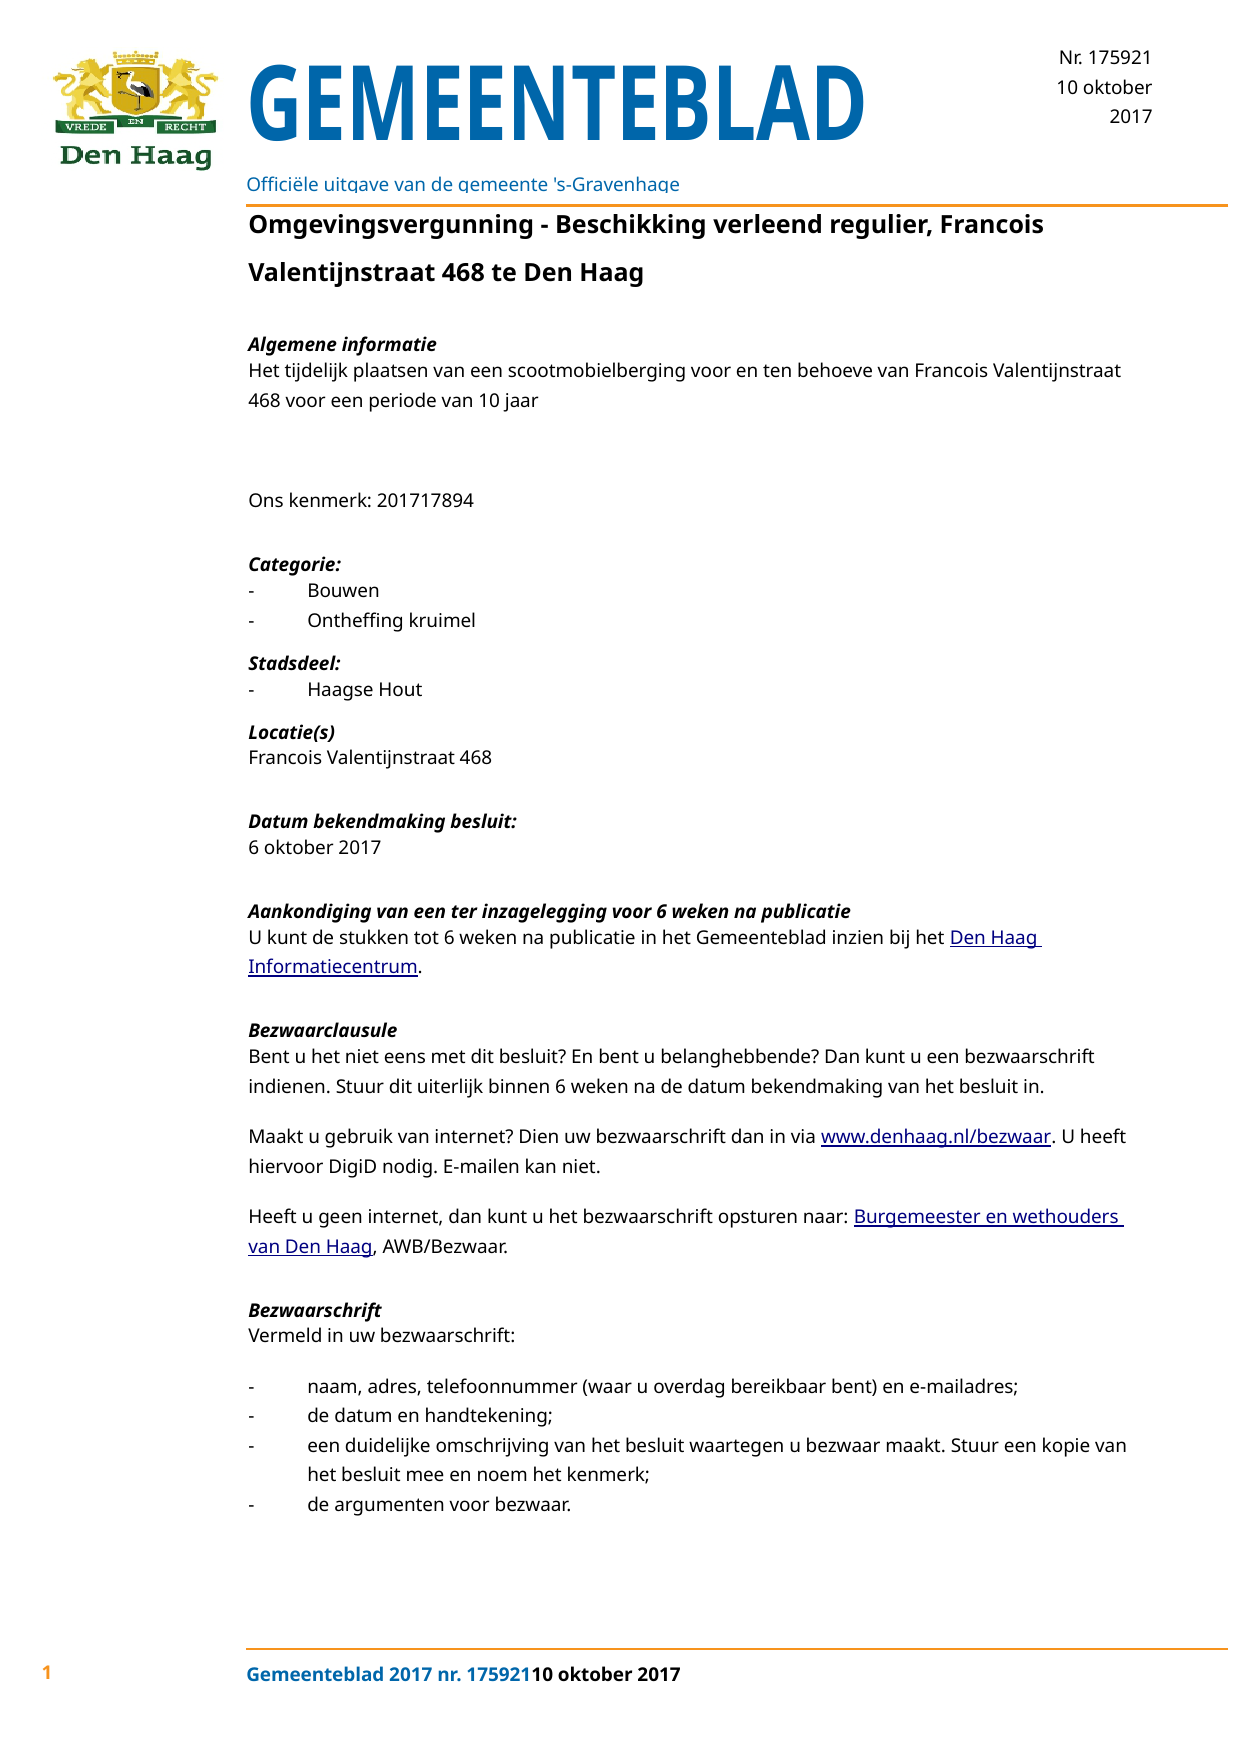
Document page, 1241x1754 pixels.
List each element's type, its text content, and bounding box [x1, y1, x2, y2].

list de datum en handtekening; [248, 1402, 1152, 1428]
text Ons kenmerk: 201717894 [248, 488, 1152, 513]
text Algemene informatie [248, 331, 1152, 357]
text Francois Valentijnstraat 468 [248, 744, 1152, 770]
text Het tijdelijk plaatsen van een scootmobielberging voor en ten behoeve van Francois Valentijnstraat 468 voor een periode van 10 jaar [248, 357, 1152, 412]
text Locatie(s) [248, 719, 1152, 744]
list een duidelijke omschrijving van het besluit waartegen u bezwaar maakt. Stuur een kopie van het besluit mee en noem het kenmerk; [248, 1432, 1152, 1487]
text Maakt u gebruik van internet? Dien uw bezwaarschrift dan in via www.denhaag.nl/bezwaar. U heeft hiervoor DigiD nodig. E-mailen kan niet. [248, 1123, 1152, 1178]
list naam, adres, telefoonnummer (waar u overdag bereikbaar bent) en e-mailadres; [248, 1373, 1152, 1399]
text U kunt de stukken tot 6 weken na publicatie in het Gemeenteblad inzien bij het Den Haag Informatiecentrum. [248, 924, 1152, 979]
text Bezwaarschrift [248, 1297, 1152, 1322]
text Categorie: [248, 552, 1152, 577]
text Vermeld in uw bezwaarschrift: [248, 1322, 1152, 1348]
text Omgevingsvergunning - Beschikking verleend regulier, Francois Valentijnstraat 468 te Den Haag [248, 207, 1152, 288]
text Aankondiging van een ter inzagelegging voor 6 weken na publicatie [248, 898, 1152, 924]
text Bent u het niet eens met dit besluit? En bent u belanghebbende? Dan kunt u een bezwaarschrift indienen. Stuur dit uiterlijk binnen 6 weken na de datum bekendmaking van het besluit in. [248, 1043, 1152, 1098]
text Heeft u geen internet, dan kunt u het bezwaarschrift opsturen naar: Burgemeester en wethouders van Den Haag, AWB/Bezwaar. [248, 1203, 1152, 1258]
text 6 oktober 2017 [248, 834, 1152, 860]
list Bouwen [248, 577, 1152, 603]
text Stadsdeel: [248, 650, 1152, 676]
list Ontheffing kruimel [248, 607, 1152, 633]
list Haagse Hout [248, 676, 1152, 701]
list de argumenten voor bezwaar. [248, 1491, 1152, 1517]
picture [41, 47, 231, 172]
text Datum bekendmaking besluit: [248, 808, 1152, 834]
text Bezwaarclausule [248, 1017, 1152, 1043]
